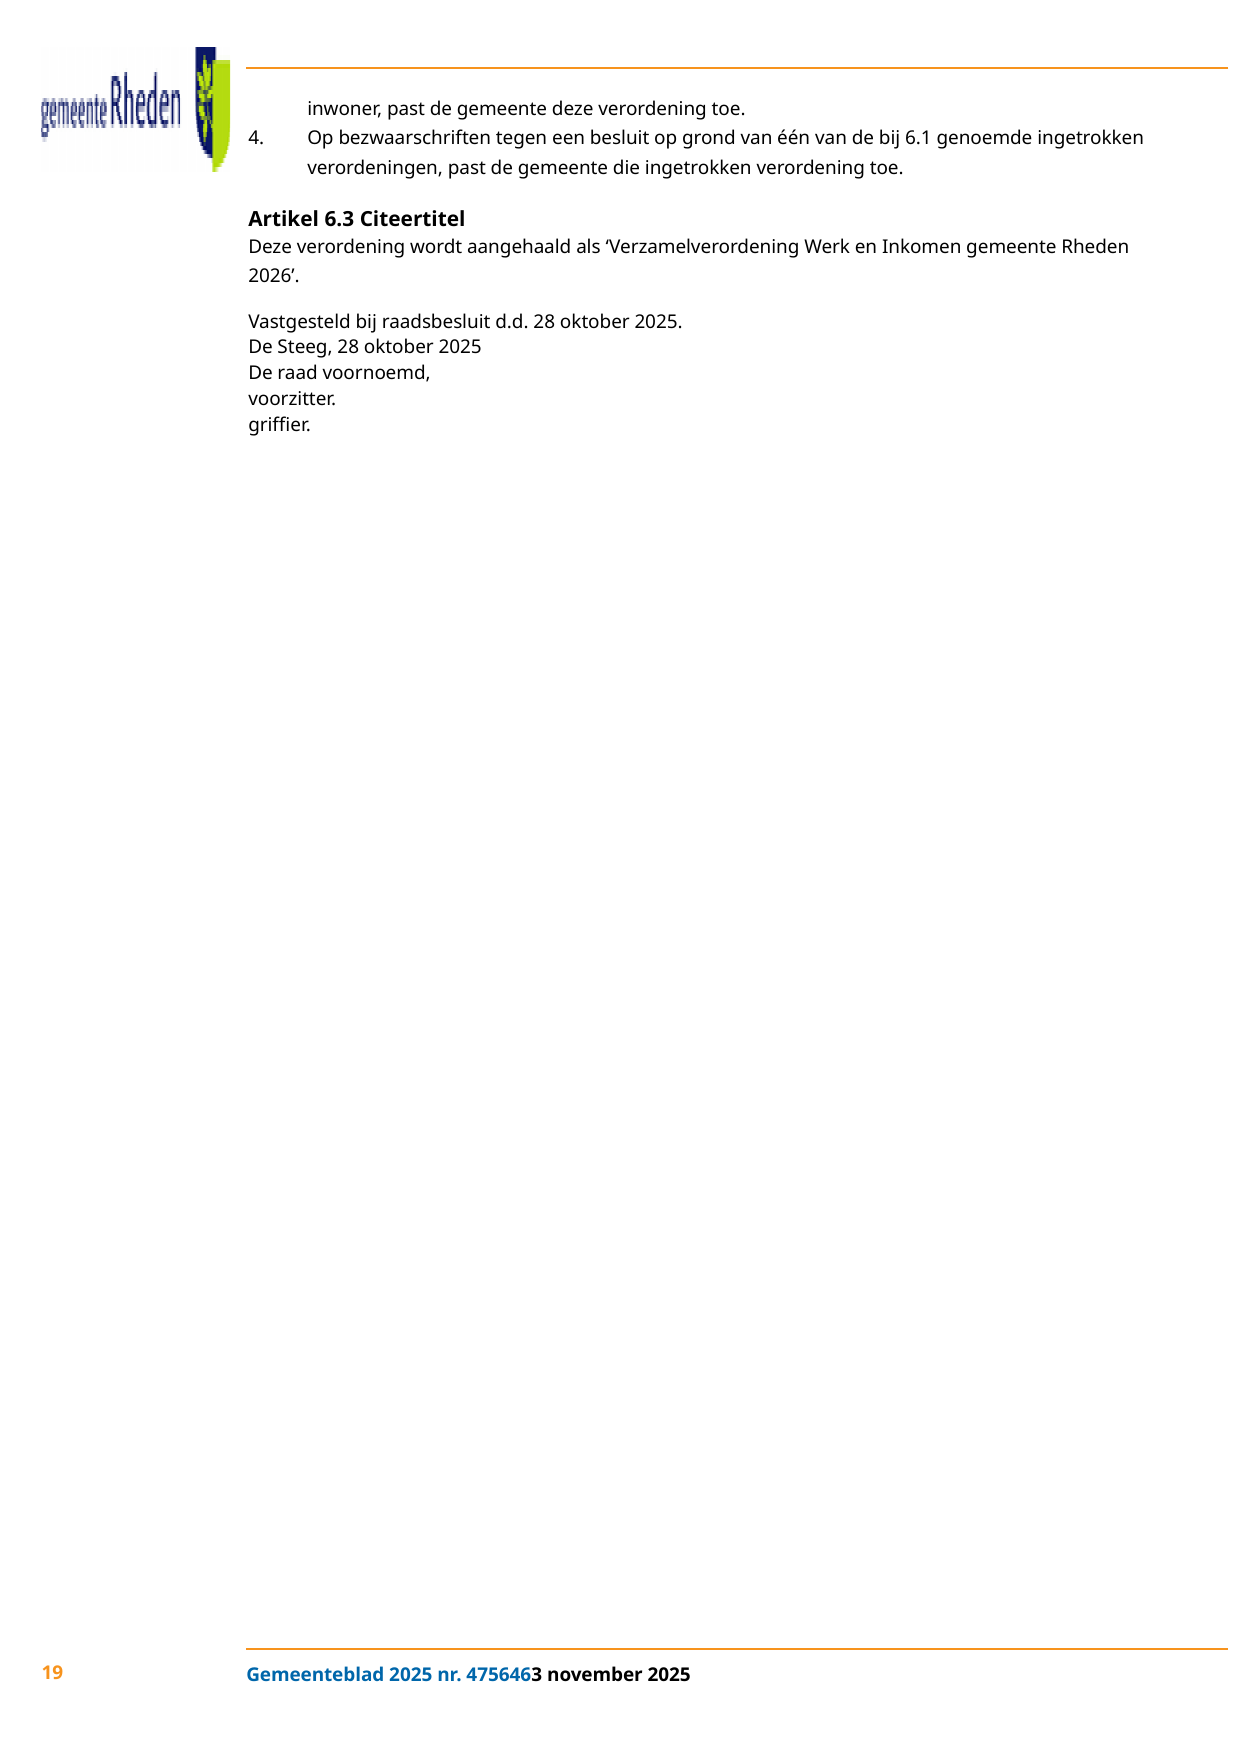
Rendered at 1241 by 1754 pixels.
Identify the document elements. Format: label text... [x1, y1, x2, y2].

list Op bezwaarschriften tegen een besluit op grond van één van de bij 6.1 genoemde ingetrokken verordeningen, past de gemeente die ingetrokken verordening toe. [248, 124, 1152, 180]
text Artikel 6.3 Citeertitel [248, 204, 1152, 233]
text De Steeg, 28 oktober 2025 [248, 334, 1152, 359]
text De raad voornoemd, [248, 359, 1152, 385]
list inwoner, past de gemeente deze verordening toe. [248, 95, 1152, 121]
picture [41, 47, 231, 172]
text Vastgesteld bij raadsbesluit d.d. 28 oktober 2025. [248, 308, 1152, 334]
text Deze verordening wordt aangehaald als ‘Verzamelverordening Werk en Inkomen gemeente Rheden 2026’. [248, 233, 1152, 288]
text voorzitter. [248, 385, 1152, 411]
text griffier. [248, 411, 1152, 437]
